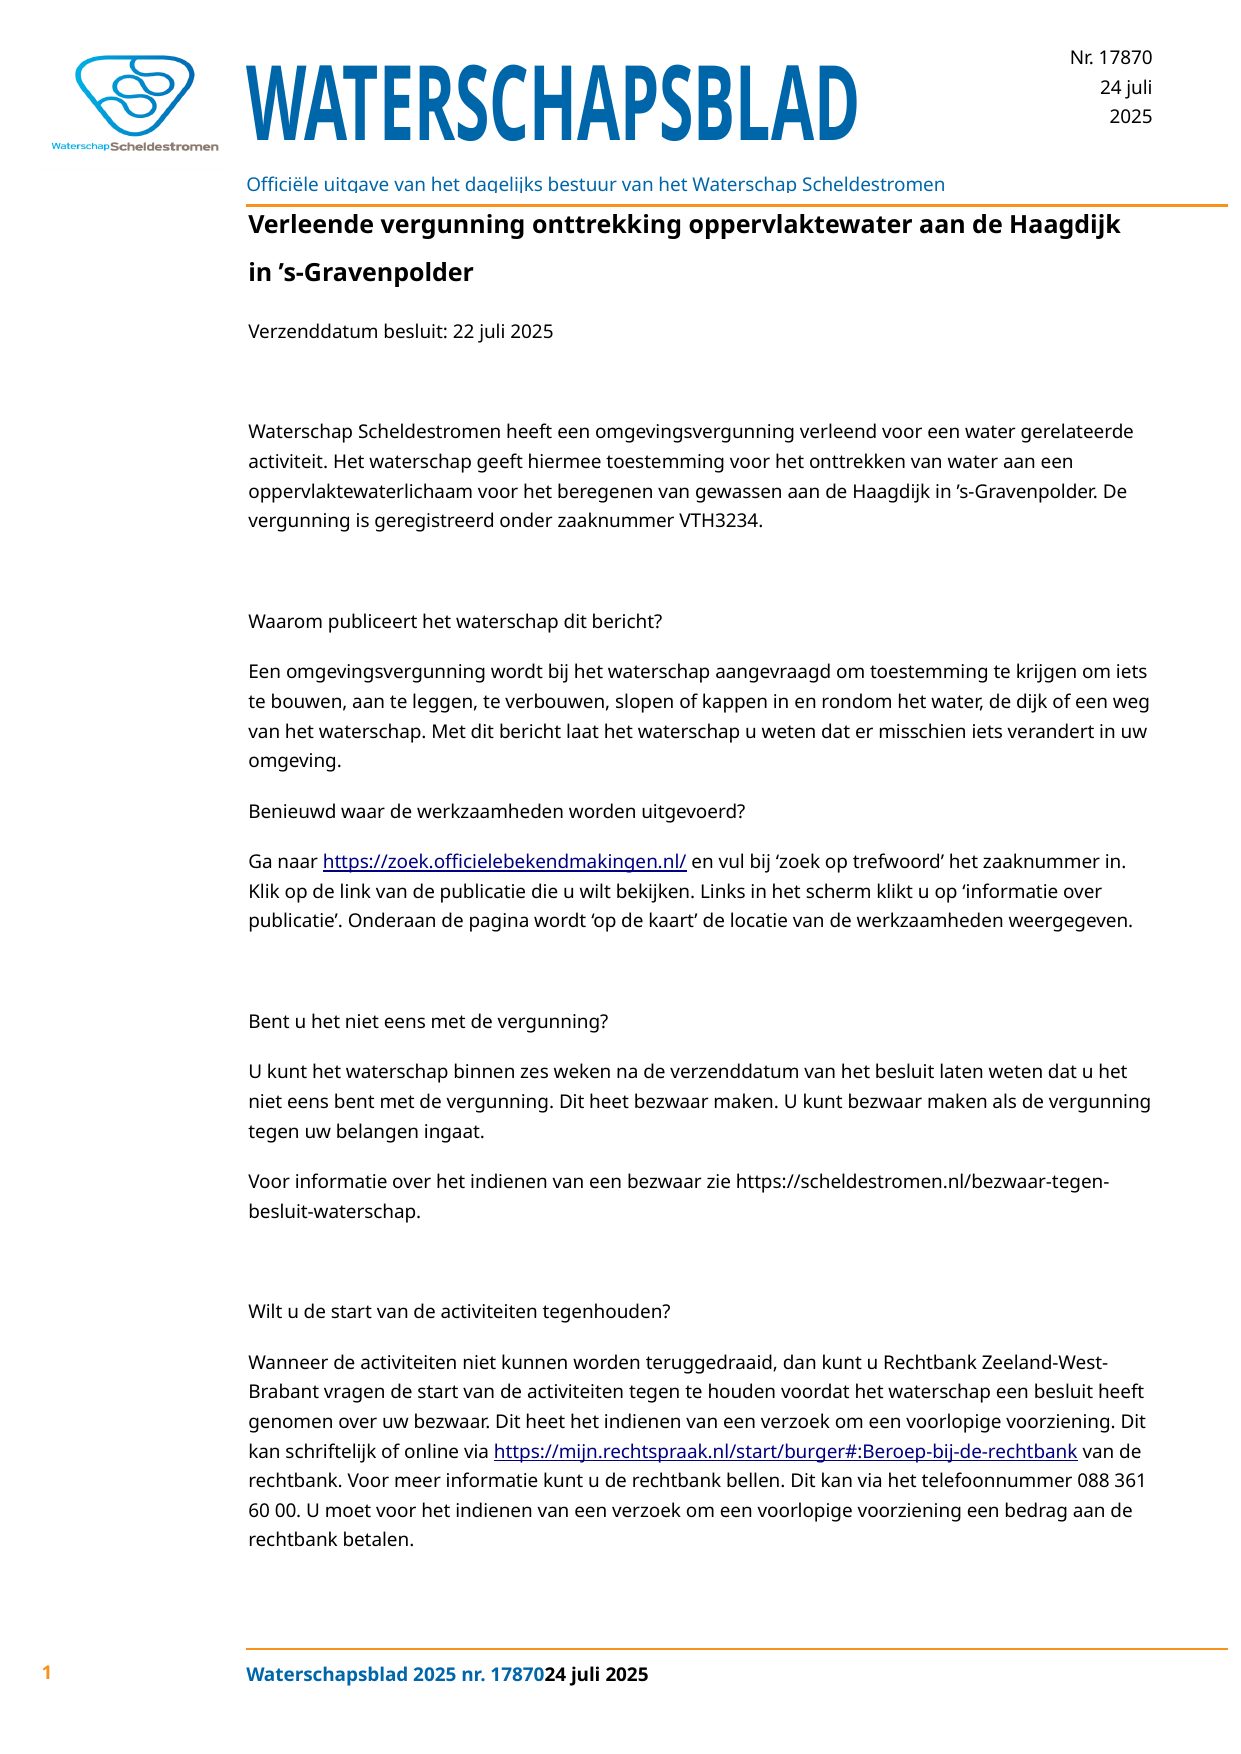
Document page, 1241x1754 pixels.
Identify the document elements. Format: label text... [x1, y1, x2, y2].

text Voor informatie over het indienen van een bezwaar zie https://scheldestromen.nl/bezwaar-tegen-besluit-waterschap. [248, 1168, 1152, 1224]
text Wilt u de start van de activiteiten tegenhouden? [248, 1299, 1152, 1324]
text Waarom publiceert het waterschap dit bericht? [248, 608, 1152, 634]
text Een omgevingsvergunning wordt bij het waterschap aangevraagd om toestemming te krijgen om iets te bouwen, aan te leggen, te verbouwen, slopen of kappen in en rondom het water, de dijk of een weg van het waterschap. Met dit bericht laat het waterschap u weten dat er misschien iets verandert in uw omgeving. [248, 659, 1152, 773]
text Verleende vergunning onttrekking oppervlaktewater aan de Haagdijk in ’s-Gravenpolder [248, 207, 1152, 288]
text Wanneer de activiteiten niet kunnen worden teruggedraaid, dan kunt u Rechtbank Zeeland-West-Brabant vragen de start van de activiteiten tegen te houden voordat het waterschap een besluit heeft genomen over uw bezwaar. Dit heet het indienen van een verzoek om een voorlopige voorziening. Dit kan schriftelijk of online via https://mijn.rechtspraak.nl/start/burger#:Beroep-bij-de-rechtbank van de rechtbank. Voor meer informatie kunt u de rechtbank bellen. Dit kan via het telefoonnummer 088 361 60 00. U moet voor het indienen van een verzoek om een voorlopige voorziening een bedrag aan de rechtbank betalen. [248, 1349, 1152, 1552]
text Verzenddatum besluit: 22 juli 2025 [248, 318, 1152, 344]
text U kunt het waterschap binnen zes weken na de verzenddatum van het besluit laten weten dat u het niet eens bent met de vergunning. Dit heet bezwaar maken. U kunt bezwaar maken als de vergunning tegen uw belangen ingaat. [248, 1059, 1152, 1144]
text Bent u het niet eens met de vergunning? [248, 1008, 1152, 1034]
text Waterschap Scheldestromen heeft een omgevingsvergunning verleend voor een water gerelateerde activiteit. Het waterschap geeft hiermee toestemming voor het onttrekken van water aan een oppervlaktewaterlichaam voor het beregenen van gewassen aan de Haagdijk in ’s-Gravenpolder. De vergunning is geregistreerd onder zaaknummer VTH3234. [248, 419, 1152, 533]
text Ga naar https://zoek.officielebekendmakingen.nl/ en vul bij ‘zoek op trefwoord’ het zaaknummer in. Klik op de link van de publicatie die u wilt bekijken. Links in het scherm klikt u op ‘informatie over publicatie’. Onderaan de pagina wordt ‘op de kaart’ de locatie van de werkzaamheden weergegeven. [248, 848, 1152, 933]
picture [41, 47, 231, 172]
text Benieuwd waar de werkzaamheden worden uitgevoerd? [248, 798, 1152, 824]
